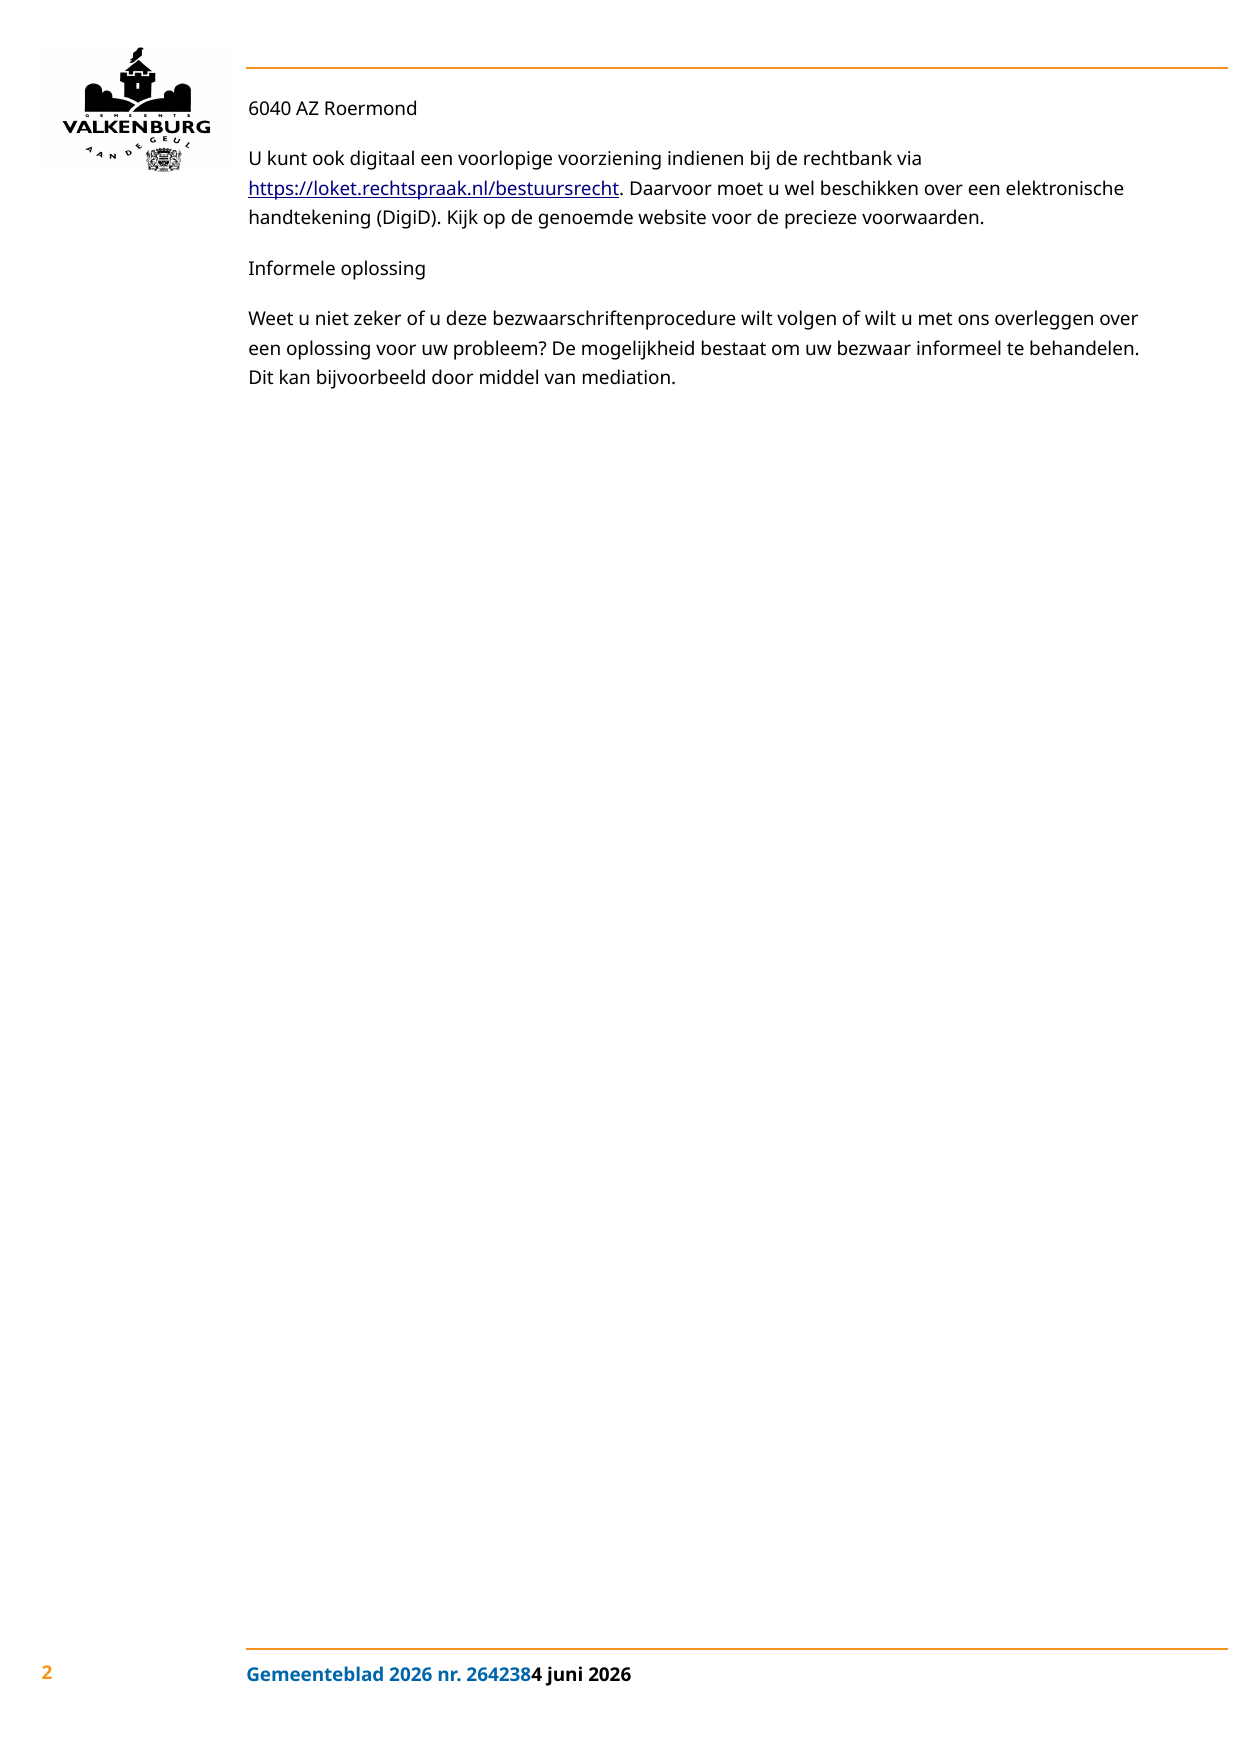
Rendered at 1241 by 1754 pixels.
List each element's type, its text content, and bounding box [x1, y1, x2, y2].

text U kunt ook digitaal een voorlopige voorziening indienen bij de rechtbank via https://loket.rechtspraak.nl/bestuursrecht. Daarvoor moet u wel beschikken over een elektronische handtekening (DigiD). Kijk op de genoemde website voor de precieze voorwaarden. [248, 145, 1152, 230]
text Informele oplossing [248, 255, 1152, 281]
picture [41, 47, 231, 172]
text Weet u niet zeker of u deze bezwaarschriftenprocedure wilt volgen of wilt u met ons overleggen over een oplossing voor uw probleem? De mogelijkheid bestaat om uw bezwaar informeel te behandelen. Dit kan bijvoorbeeld door middel van mediation. [248, 305, 1152, 390]
text 6040 AZ Roermond [248, 95, 1152, 121]
